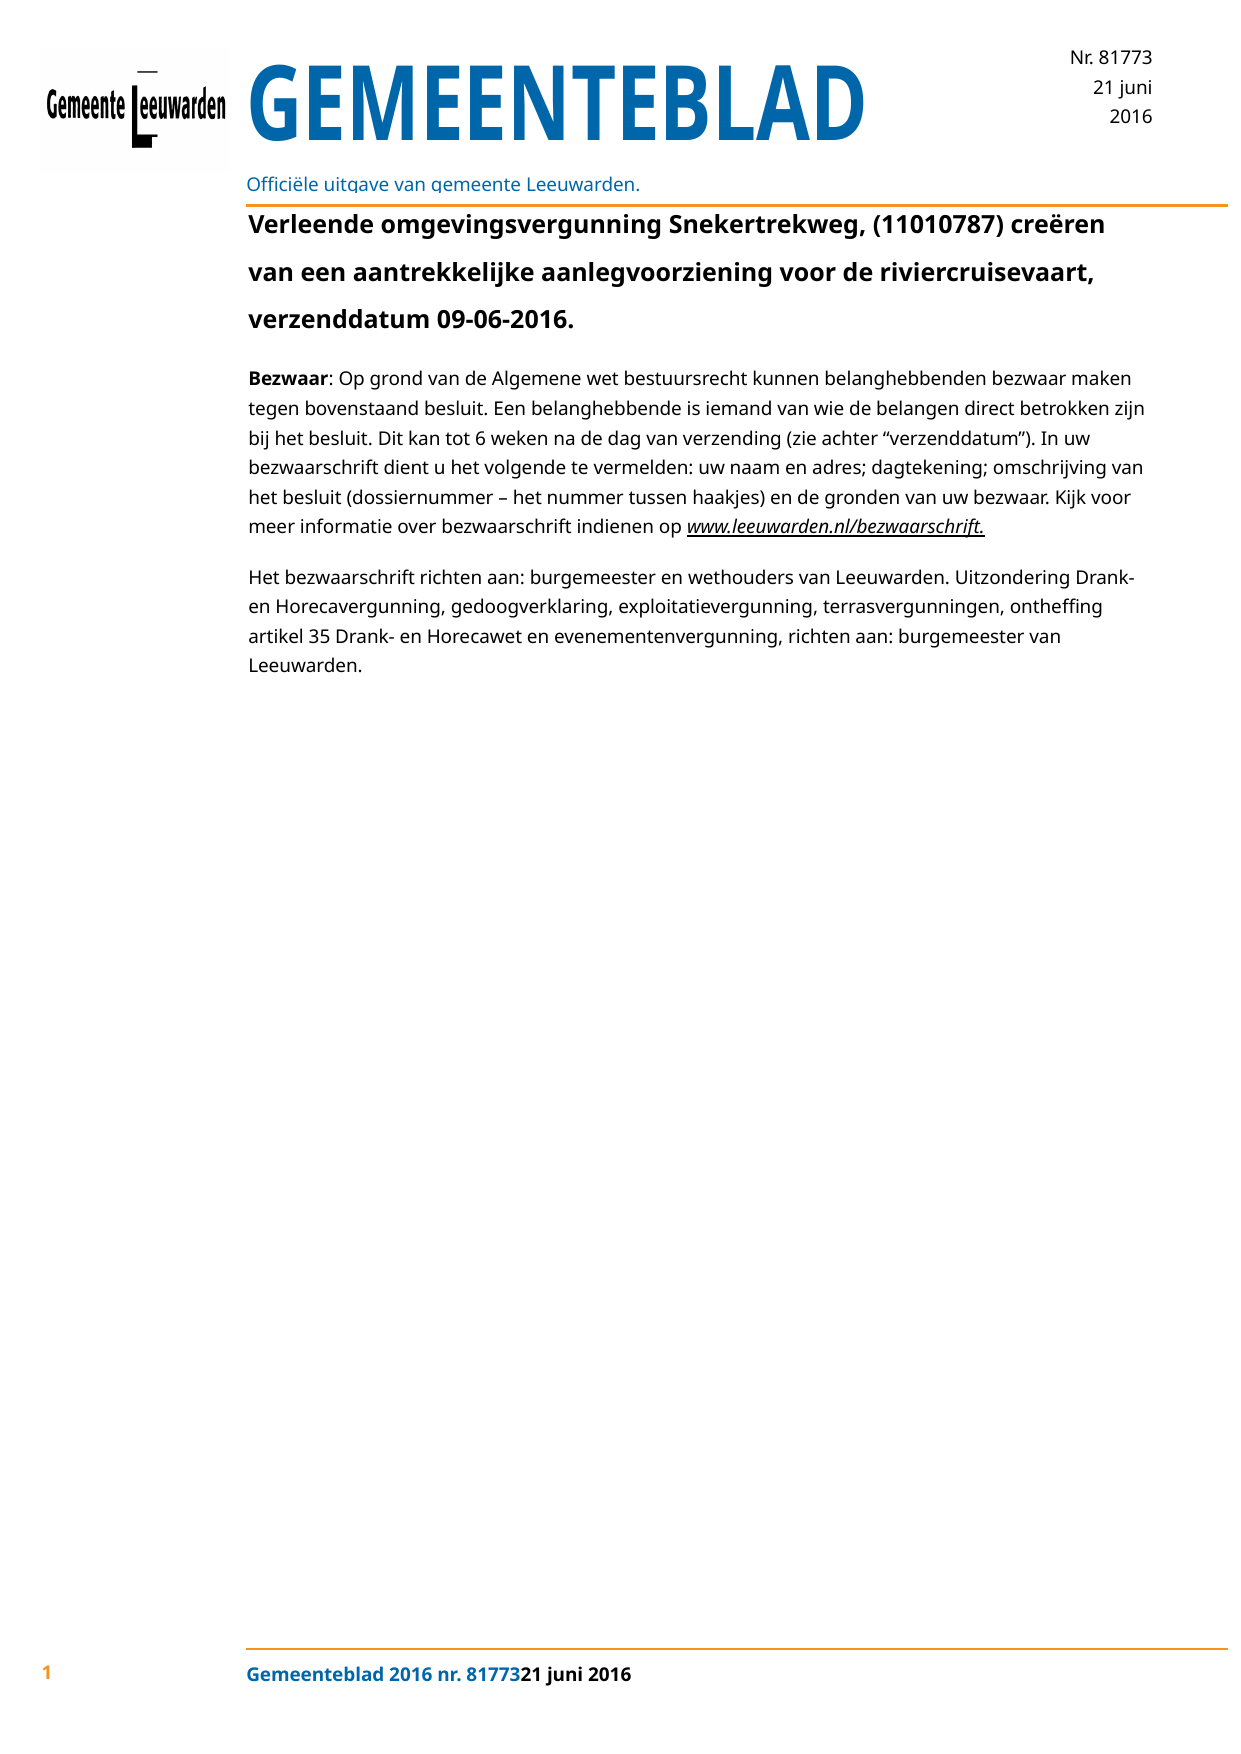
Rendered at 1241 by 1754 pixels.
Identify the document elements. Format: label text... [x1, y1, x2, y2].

text Het bezwaarschrift richten aan: burgemeester en wethouders van Leeuwarden. Uitzondering Drank- en Horecavergunning, gedoogverklaring, exploitatievergunning, terrasvergunningen, ontheffing artikel 35 Drank- en Horecawet en evenementenvergunning, richten aan: burgemeester van Leeuwarden. [248, 564, 1152, 678]
text Verleende omgevingsvergunning Snekertrekweg, (11010787) creëren van een aantrekkelijke aanlegvoorziening voor de riviercruisevaart, verzenddatum 09-06-2016. [248, 207, 1152, 336]
text Bezwaar: Op grond van de Algemene wet bestuursrecht kunnen belanghebbenden bezwaar maken tegen bovenstaand besluit. Een belanghebbende is iemand van wie de belangen direct betrokken zijn bij het besluit. Dit kan tot 6 weken na de dag van verzending (zie achter “verzenddatum”). In uw bezwaarschrift dient u het volgende te vermelden: uw naam en adres; dagtekening; omschrijving van het besluit (dossiernummer – het nummer tussen haakjes) en de gronden van uw bezwaar. Kijk voor meer informatie over bezwaarschrift indienen op www.leeuwarden.nl/bezwaarschrift. [248, 366, 1152, 539]
picture [41, 47, 231, 172]
